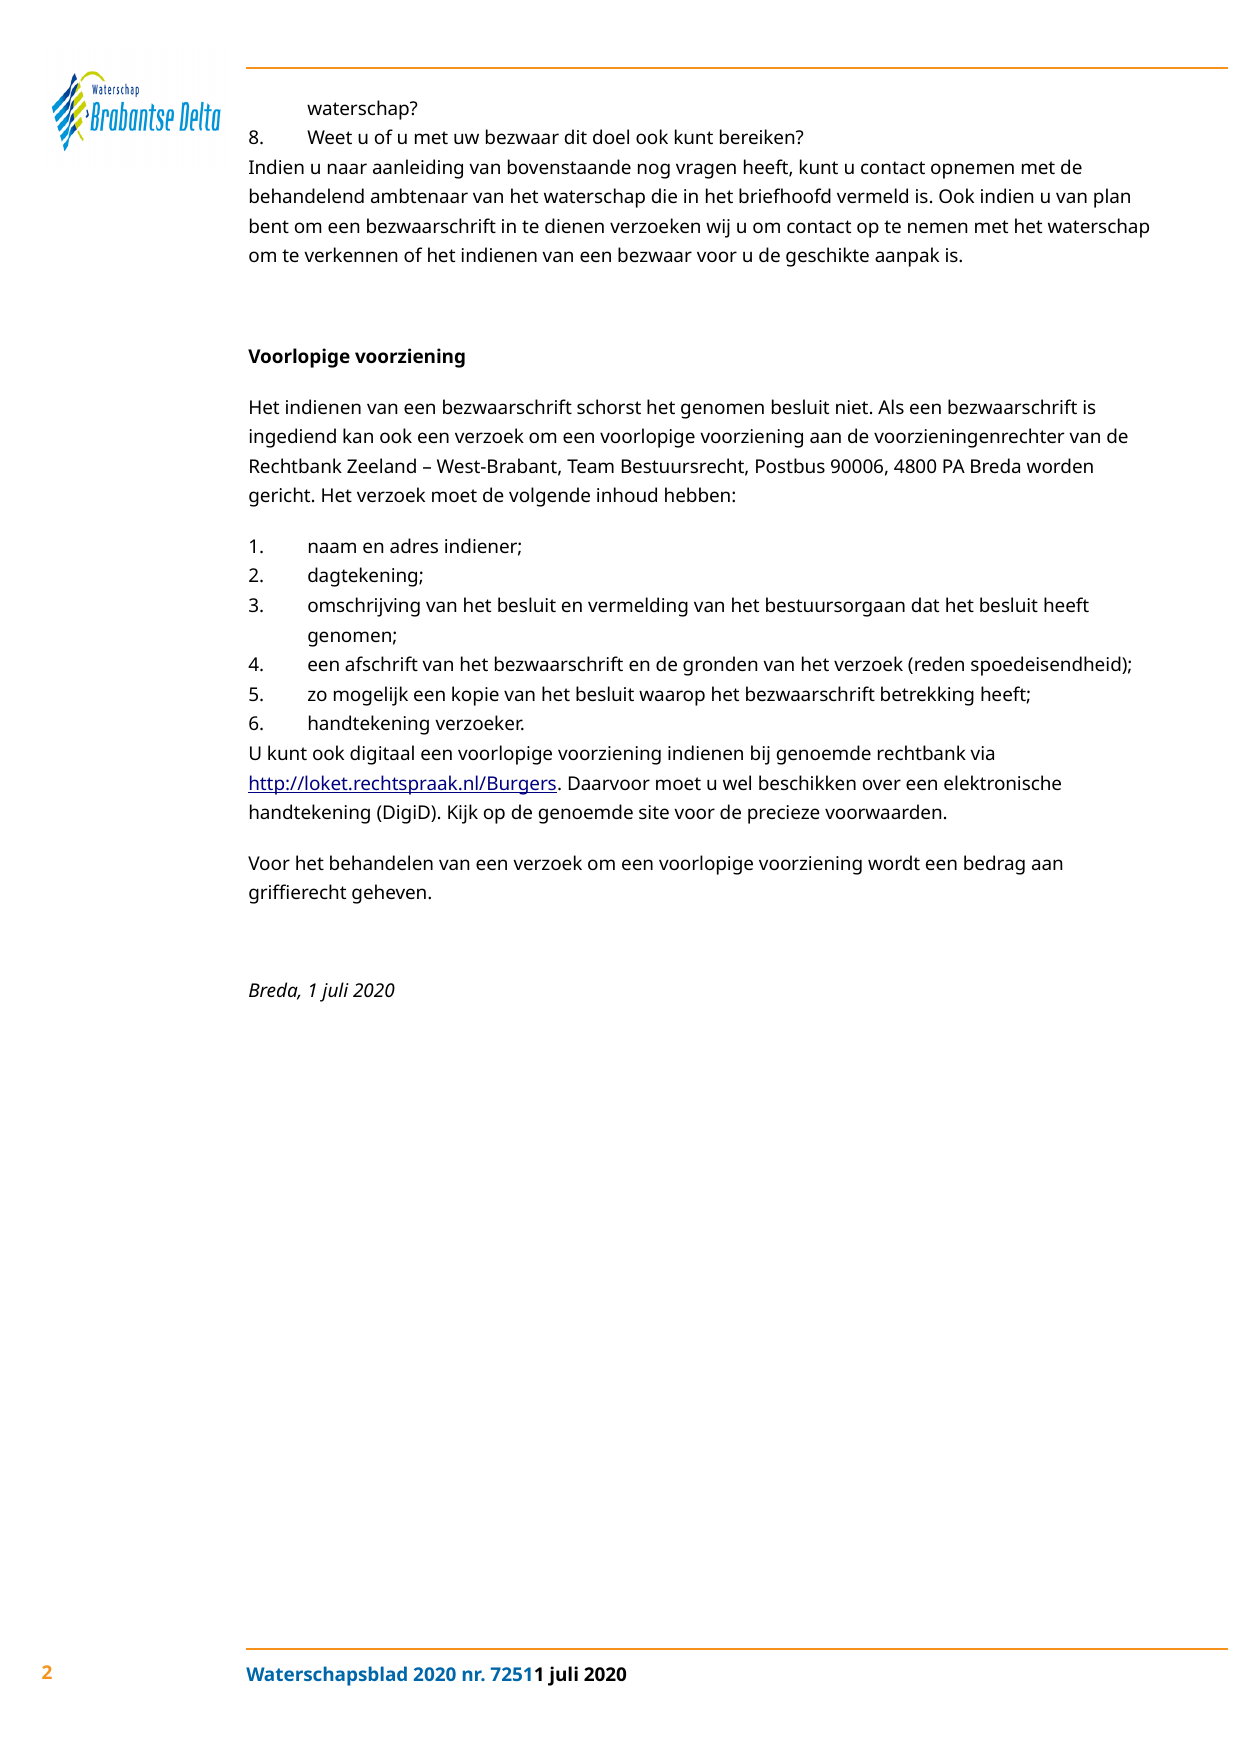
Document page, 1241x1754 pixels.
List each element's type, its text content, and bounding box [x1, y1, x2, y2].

list omschrijving van het besluit en vermelding van het bestuursorgaan dat het besluit heeft genomen; [248, 592, 1152, 648]
text Voorlopige voorziening [248, 343, 1152, 369]
text Voor het behandelen van een verzoek om een voorlopige voorziening wordt een bedrag aan griffierecht geheven. [248, 850, 1152, 905]
list zo mogelijk een kopie van het besluit waarop het bezwaarschrift betrekking heeft; [248, 681, 1152, 707]
list Weet u of u met uw bezwaar dit doel ook kunt bereiken? [248, 124, 1152, 150]
list naam en adres indiener; [248, 533, 1152, 559]
list een afschrift van het bezwaarschrift en de gronden van het verzoek (reden spoedeisendheid); [248, 651, 1152, 677]
text U kunt ook digitaal een voorlopige voorziening indienen bij genoemde rechtbank via http://loket.rechtspraak.nl/Burgers. Daarvoor moet u wel beschikken over een elektronische handtekening (DigiD). Kijk op de genoemde site voor de precieze voorwaarden. [248, 740, 1152, 825]
list handtekening verzoeker. [248, 711, 1152, 736]
text Het indienen van een bezwaarschrift schorst het genomen besluit niet. Als een bezwaarschrift is ingediend kan ook een verzoek om een voorlopige voorziening aan de voorzieningenrechter van de Rechtbank Zeeland – West-Brabant, Team Bestuursrecht, Postbus 90006, 4800 PA Breda worden gericht. Het verzoek moet de volgende inhoud hebben: [248, 394, 1152, 508]
text Breda, 1 juli 2020 [248, 978, 1152, 1003]
picture [41, 47, 231, 172]
list dagtekening; [248, 563, 1152, 588]
text Indien u naar aanleiding van bovenstaande nog vragen heeft, kunt u contact opnemen met de behandelend ambtenaar van het waterschap die in het briefhoofd vermeld is. Ook indien u van plan bent om een bezwaarschrift in te dienen verzoeken wij u om contact op te nemen met het waterschap om te verkennen of het indienen van een bezwaar voor u de geschikte aanpak is. [248, 154, 1152, 268]
list waterschap? [248, 95, 1152, 121]
